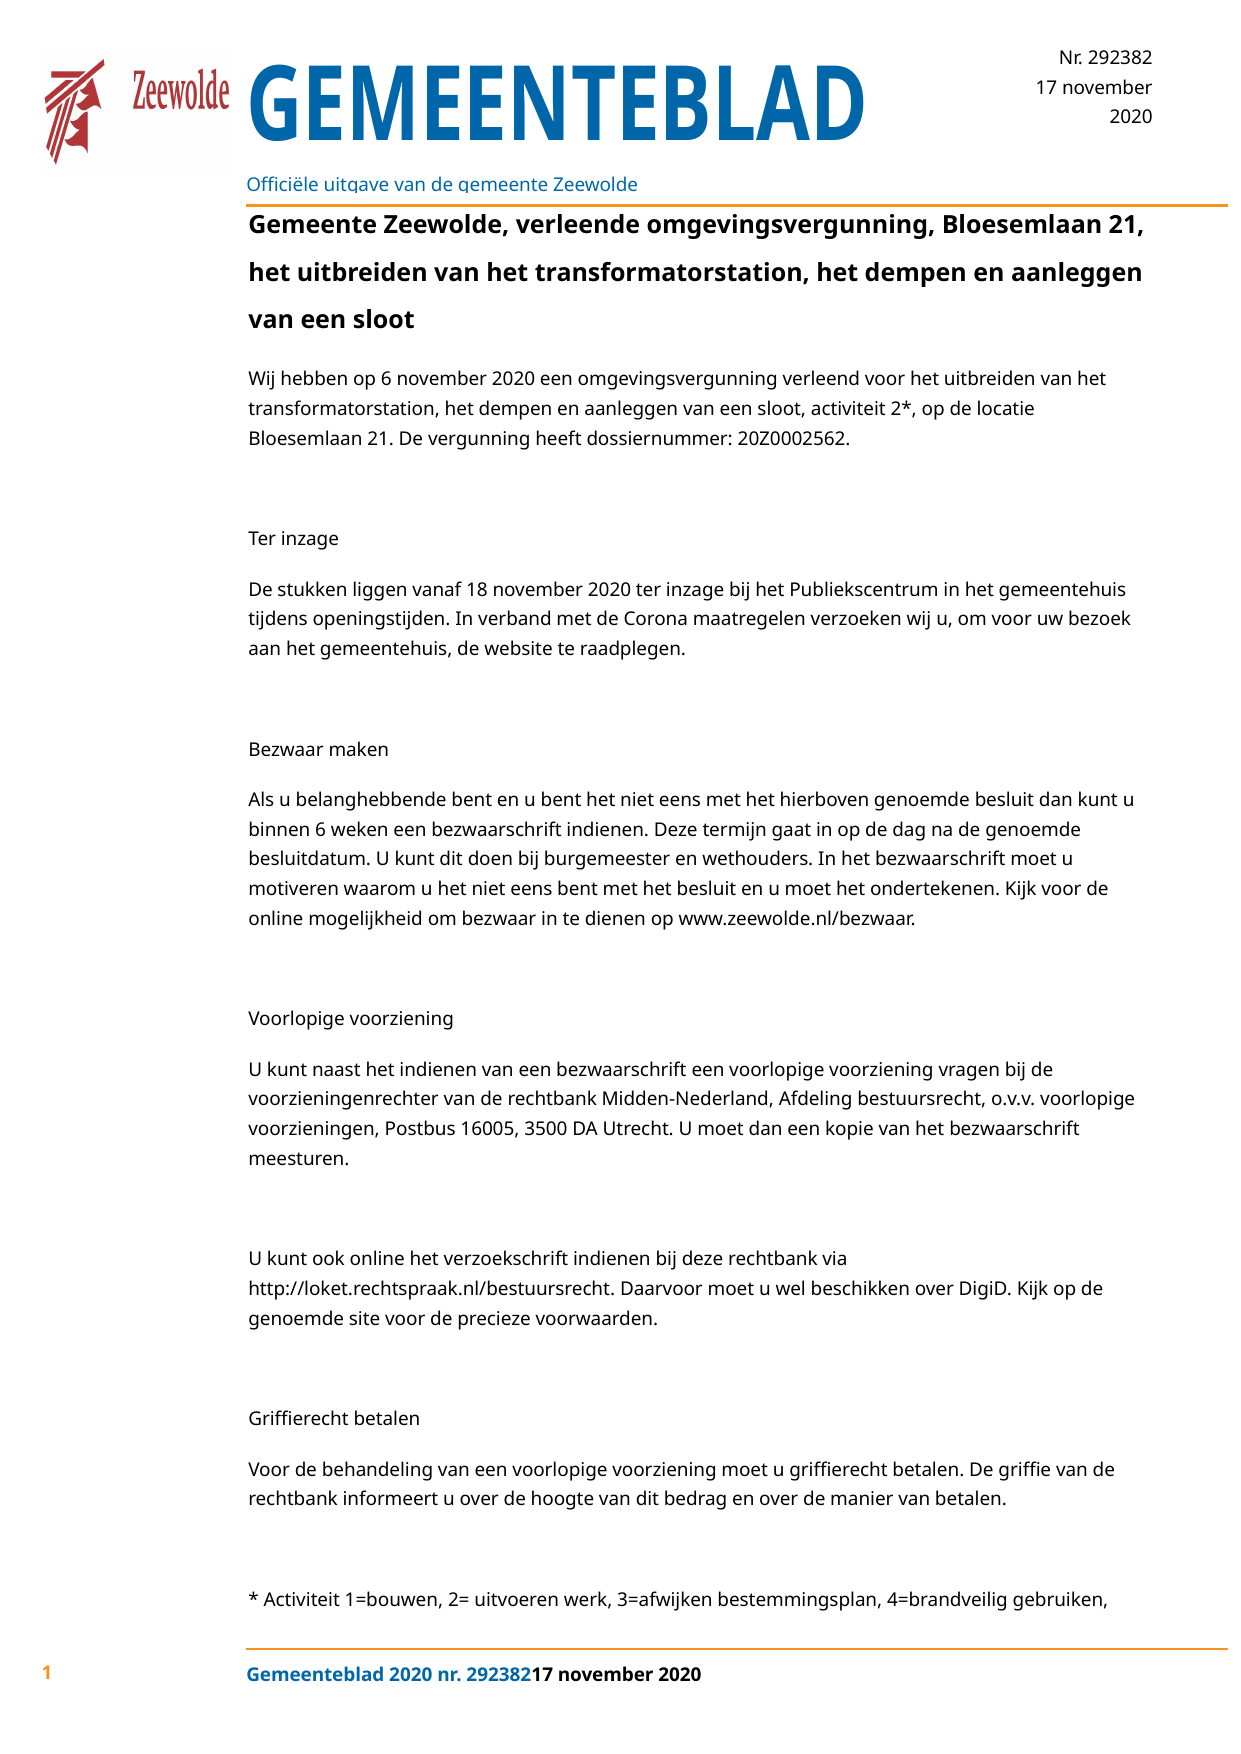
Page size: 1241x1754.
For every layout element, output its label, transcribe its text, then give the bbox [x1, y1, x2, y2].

text Als u belanghebbende bent en u bent het niet eens met het hierboven genoemde besluit dan kunt u binnen 6 weken een bezwaarschrift indienen. Deze termijn gaat in op de dag na de genoemde besluitdatum. U kunt dit doen bij burgemeester en wethouders. In het bezwaarschrift moet u motiveren waarom u het niet eens bent met het besluit en u moet het ondertekenen. Kijk voor de online mogelijkheid om bezwaar in te dienen op www.zeewolde.nl/bezwaar. [248, 786, 1152, 930]
text Griffierecht betalen [248, 1406, 1152, 1431]
picture [41, 47, 231, 172]
text Voorlopige voorziening [248, 1006, 1152, 1031]
text Wij hebben op 6 november 2020 een omgevingsvergunning verleend voor het uitbreiden van het transformatorstation, het dempen en aanleggen van een sloot, activiteit 2*, op de locatie Bloesemlaan 21. De vergunning heeft dossiernummer: 20Z0002562. [248, 366, 1152, 450]
text * Activiteit 1=bouwen, 2= uitvoeren werk, 3=afwijken bestemmingsplan, 4=brandveilig gebruiken, [248, 1586, 1152, 1612]
text Bezwaar maken [248, 736, 1152, 762]
text Ter inzage [248, 526, 1152, 551]
text Voor de behandeling van een voorlopige voorziening moet u griffierecht betalen. De griffie van de rechtbank informeert u over de hoogte van dit bedrag en over de manier van betalen. [248, 1456, 1152, 1511]
text Gemeente Zeewolde, verleende omgevingsvergunning, Bloesemlaan 21, het uitbreiden van het transformatorstation, het dempen en aanleggen van een sloot [248, 207, 1152, 336]
text U kunt naast het indienen van een bezwaarschrift een voorlopige voorziening vragen bij de voorzieningenrechter van de rechtbank Midden-Nederland, Afdeling bestuursrecht, o.v.v. voorlopige voorzieningen, Postbus 16005, 3500 DA Utrecht. U moet dan een kopie van het bezwaarschrift meesturen. [248, 1056, 1152, 1170]
text De stukken liggen vanaf 18 november 2020 ter inzage bij het Publiekscentrum in het gemeentehuis tijdens openingstijden. In verband met de Corona maatregelen verzoeken wij u, om voor uw bezoek aan het gemeentehuis, de website te raadplegen. [248, 576, 1152, 661]
text U kunt ook online het verzoekschrift indienen bij deze rechtbank via http://loket.rechtspraak.nl/bestuursrecht. Daarvoor moet u wel beschikken over DigiD. Kijk op de genoemde site voor de precieze voorwaarden. [248, 1246, 1152, 1330]
